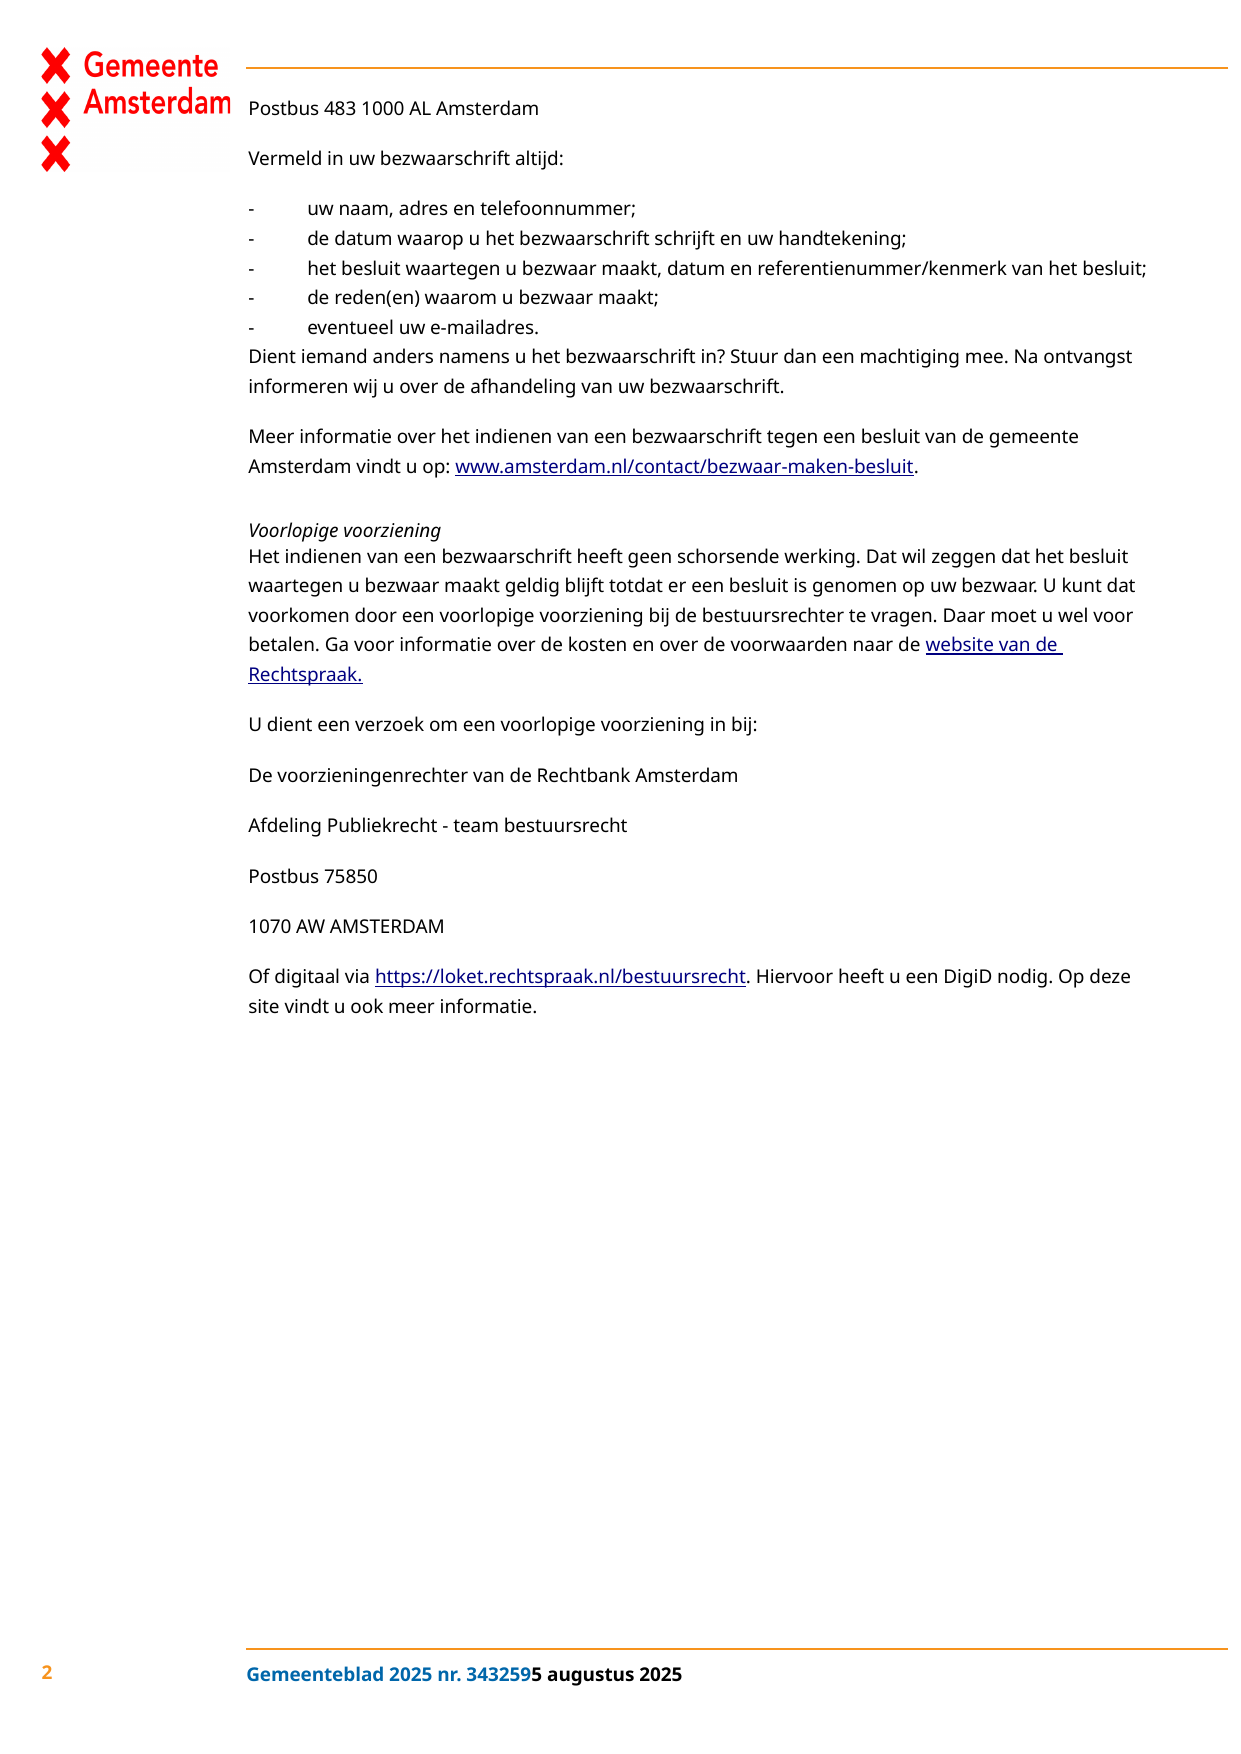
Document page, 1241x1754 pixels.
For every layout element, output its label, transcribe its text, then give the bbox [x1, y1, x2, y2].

list uw naam, adres en telefoonnummer; [248, 196, 1152, 221]
text Voorlopige voorziening [248, 517, 1152, 543]
picture [41, 47, 231, 172]
list de datum waarop u het bezwaarschrift schrijft en uw handtekening; [248, 225, 1152, 251]
list de reden(en) waarom u bezwaar maakt; [248, 284, 1152, 310]
text De voorzieningenrechter van de Rechtbank Amsterdam [248, 762, 1152, 788]
text Of digitaal via https://loket.rechtspraak.nl/bestuursrecht. Hiervoor heeft u een DigiD nodig. Op deze site vindt u ook meer informatie. [248, 964, 1152, 1019]
text 1070 AW AMSTERDAM [248, 913, 1152, 939]
text Postbus 483 1000 AL Amsterdam [248, 95, 1152, 121]
list eventueel uw e-mailadres. [248, 314, 1152, 340]
text Dient iemand anders namens u het bezwaarschrift in? Stuur dan een machtiging mee. Na ontvangst informeren wij u over de afhandeling van uw bezwaarschrift. [248, 343, 1152, 399]
list het besluit waartegen u bezwaar maakt, datum en referentienummer/kenmerk van het besluit; [248, 255, 1152, 281]
text Meer informatie over het indienen van een bezwaarschrift tegen een besluit van de gemeente Amsterdam vindt u op: www.amsterdam.nl/contact/bezwaar-maken-besluit. [248, 423, 1152, 479]
text Vermeld in uw bezwaarschrift altijd: [248, 145, 1152, 171]
text Het indienen van een bezwaarschrift heeft geen schorsende werking. Dat wil zeggen dat het besluit waartegen u bezwaar maakt geldig blijft totdat er een besluit is genomen op uw bezwaar. U kunt dat voorkomen door een voorlopige voorziening bij de bestuursrechter te vragen. Daar moet u wel voor betalen. Ga voor informatie over de kosten en over de voorwaarden naar de website van de Rechtspraak. [248, 543, 1152, 687]
text Afdeling Publiekrecht - team bestuursrecht [248, 812, 1152, 838]
text Postbus 75850 [248, 863, 1152, 888]
text U dient een verzoek om een voorlopige voorziening in bij: [248, 712, 1152, 737]
